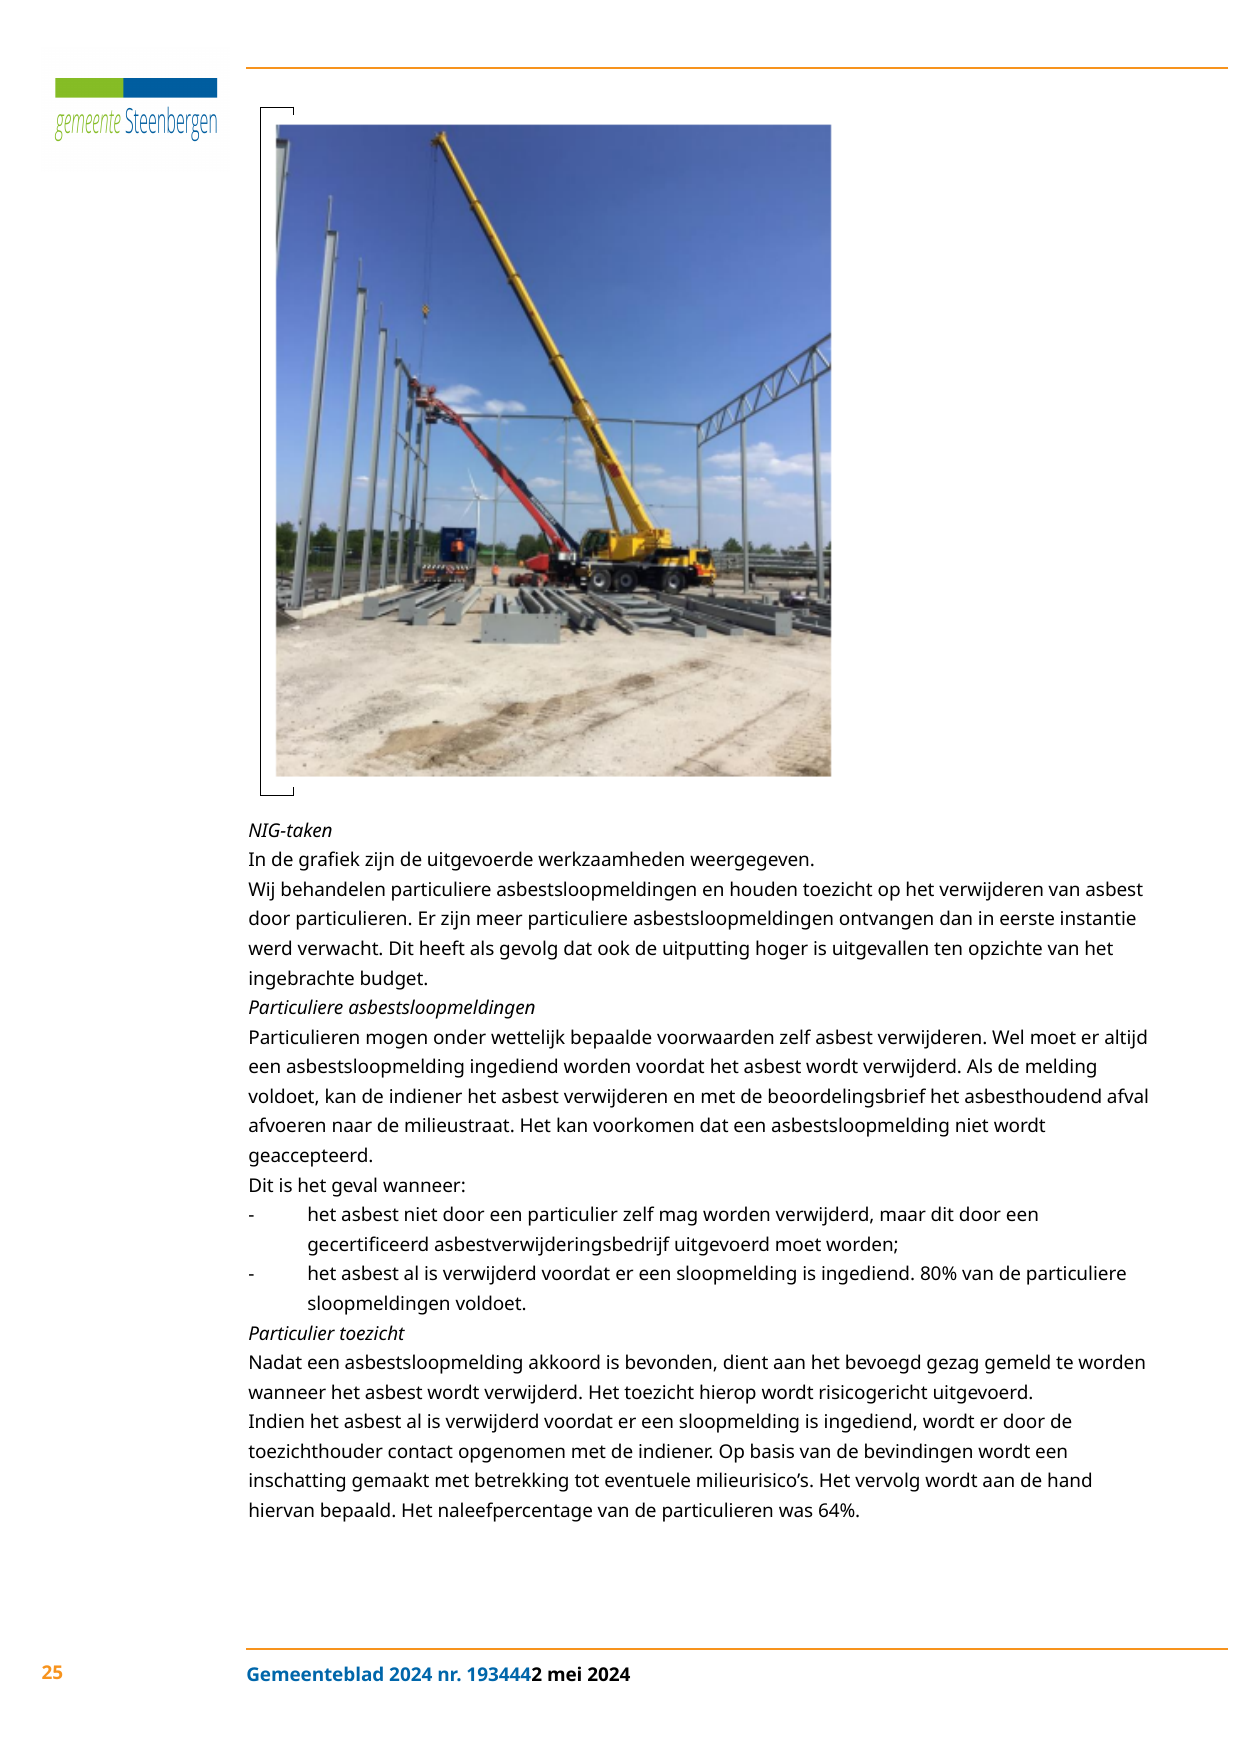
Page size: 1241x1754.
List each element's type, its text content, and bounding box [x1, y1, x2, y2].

text NIG-taken [248, 817, 1152, 842]
text Particuliere asbestsloopmeldingen [248, 994, 1152, 1020]
text Particulieren mogen onder wettelijk bepaalde voorwaarden zelf asbest verwijderen. Wel moet er altijd een asbestsloopmelding ingediend worden voordat het asbest wordt verwijderd. Als de melding voldoet, kan de indiener het asbest verwijderen en met de beoordelingsbrief het asbesthoudend afval afvoeren naar de milieustraat. Het kan voorkomen dat een asbestsloopmelding niet wordt geaccepteerd. [248, 1024, 1152, 1168]
list het asbest niet door een particulier zelf mag worden verwijderd, maar dit door een gecertificeerd asbestverwijderingsbedrijf uitgevoerd moet worden; [248, 1201, 1152, 1257]
picture [268, 115, 860, 787]
text Dit is het geval wanneer: [248, 1172, 1152, 1197]
text In de grafiek zijn de uitgevoerde werkzaamheden weergegeven. [248, 846, 1152, 872]
text Wij behandelen particuliere asbestsloopmeldingen en houden toezicht op het verwijderen van asbest door particulieren. Er zijn meer particuliere asbestsloopmeldingen ontvangen dan in eerste instantie werd verwacht. Dit heeft als gevolg dat ook de uitputting hoger is uitgevallen ten opzichte van het ingebrachte budget. [248, 876, 1152, 990]
text Nadat een asbestsloopmelding akkoord is bevonden, dient aan het bevoegd gezag gemeld te worden wanneer het asbest wordt verwijderd. Het toezicht hierop wordt risicogericht uitgevoerd. [248, 1349, 1152, 1404]
text Particulier toezicht [248, 1320, 1152, 1345]
text Indien het asbest al is verwijderd voordat er een sloopmelding is ingediend, wordt er door de toezichthouder contact opgenomen met de indiener. Op basis van de bevindingen wordt een inschatting gemaakt met betrekking tot eventuele milieurisico’s. Het vervolg wordt aan de hand hiervan bepaald. Het naleefpercentage van de particulieren was 64%. [248, 1408, 1152, 1523]
list het asbest al is verwijderd voordat er een sloopmelding is ingediend. 80% van de particuliere sloopmeldingen voldoet. [248, 1261, 1152, 1316]
picture [41, 47, 231, 172]
